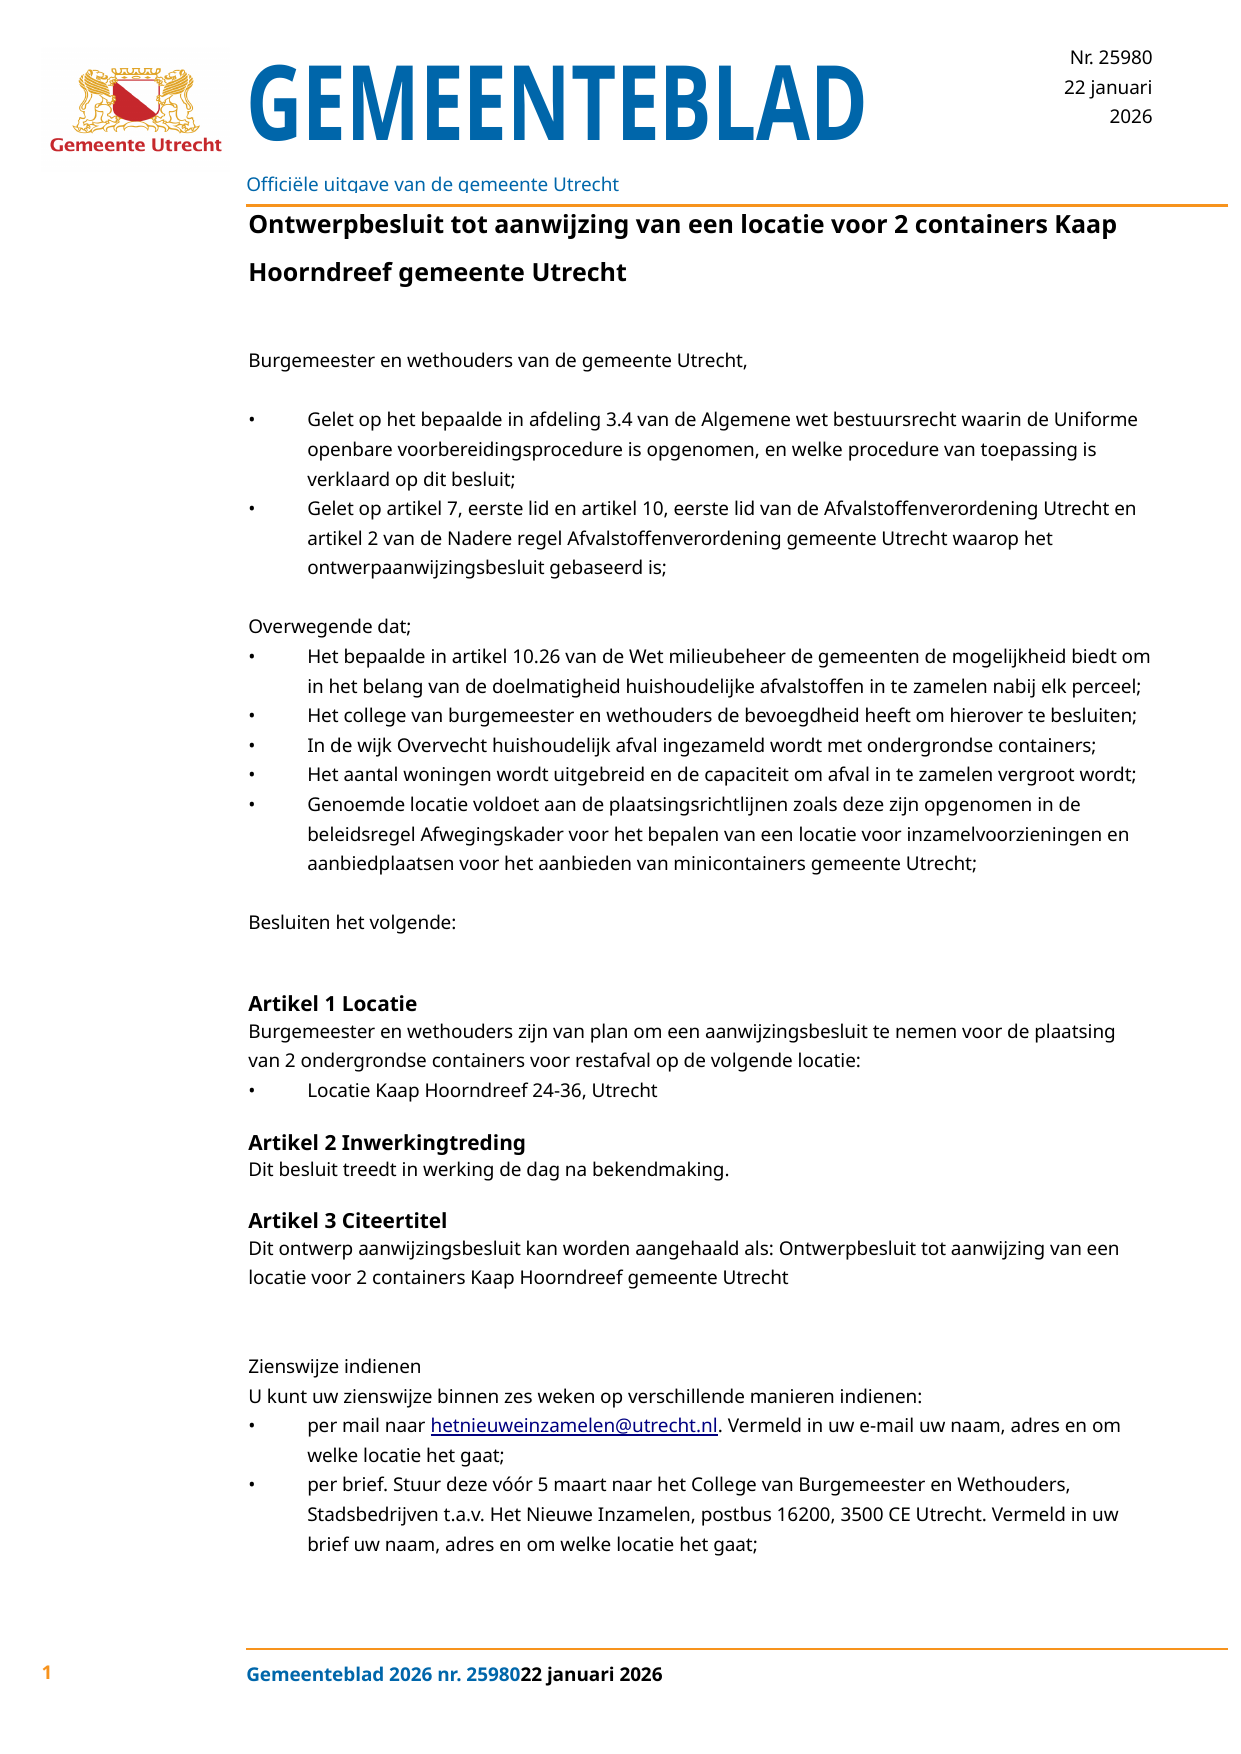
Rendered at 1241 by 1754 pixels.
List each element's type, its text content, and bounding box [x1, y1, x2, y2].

list per brief. Stuur deze vóór 5 maart naar het College van Burgemeester en Wethouders, Stadsbedrijven t.a.v. Het Nieuwe Inzamelen, postbus 16200, 3500 CE Utrecht. Vermeld in uw brief uw naam, adres en om welke locatie het gaat; [248, 1472, 1152, 1556]
text Overwegende dat; [248, 614, 1152, 639]
list Gelet op artikel 7, eerste lid en artikel 10, eerste lid van de Afvalstoffenverordening Utrecht en artikel 2 van de Nadere regel Afvalstoffenverordening gemeente Utrecht waarop het ontwerpaanwijzingsbesluit gebaseerd is; [248, 495, 1152, 580]
text Dit ontwerp aanwijzingsbesluit kan worden aangehaald als: Ontwerpbesluit tot aanwijzing van een locatie voor 2 containers Kaap Hoorndreef gemeente Utrecht [248, 1235, 1152, 1290]
list Gelet op het bepaalde in afdeling 3.4 van de Algemene wet bestuursrecht waarin de Uniforme openbare voorbereidingsprocedure is opgenomen, en welke procedure van toepassing is verklaard op dit besluit; [248, 407, 1152, 492]
text Artikel 3 Citeertitel [248, 1206, 1152, 1235]
text Burgemeester en wethouders van de gemeente Utrecht, [248, 347, 1152, 373]
list Het college van burgemeester en wethouders de bevoegdheid heeft om hierover te besluiten; [248, 702, 1152, 728]
list Het aantal woningen wordt uitgebreid en de capaciteit om afval in te zamelen vergroot wordt; [248, 762, 1152, 787]
text Zienswijze indienen [248, 1353, 1152, 1379]
text Ontwerpbesluit tot aanwijzing van een locatie voor 2 containers Kaap Hoorndreef gemeente Utrecht [248, 207, 1152, 288]
list Locatie Kaap Hoorndreef 24-36, Utrecht [248, 1077, 1152, 1103]
text Artikel 1 Locatie [248, 989, 1152, 1018]
picture [41, 47, 231, 172]
list In de wijk Overvecht huishoudelijk afval ingezameld wordt met ondergrondse containers; [248, 732, 1152, 758]
list Genoemde locatie voldoet aan de plaatsingsrichtlijnen zoals deze zijn opgenomen in de beleidsregel Afwegingskader voor het bepalen van een locatie voor inzamelvoorzieningen en aanbiedplaatsen voor het aanbieden van minicontainers gemeente Utrecht; [248, 791, 1152, 876]
text Dit besluit treedt in werking de dag na bekendmaking. [248, 1156, 1152, 1182]
text Besluiten het volgende: [248, 909, 1152, 935]
list per mail naar hetnieuweinzamelen@utrecht.nl. Vermeld in uw e-mail uw naam, adres en om welke locatie het gaat; [248, 1412, 1152, 1468]
list Het bepaalde in artikel 10.26 van de Wet milieubeheer de gemeenten de mogelijkheid biedt om in het belang van de doelmatigheid huishoudelijke afvalstoffen in te zamelen nabij elk perceel; [248, 643, 1152, 699]
text Artikel 2 Inwerkingtreding [248, 1128, 1152, 1156]
text Burgemeester en wethouders zijn van plan om een aanwijzingsbesluit te nemen voor de plaatsing van 2 ondergrondse containers voor restafval op de volgende locatie: [248, 1018, 1152, 1073]
text U kunt uw zienswijze binnen zes weken op verschillende manieren indienen: [248, 1383, 1152, 1408]
